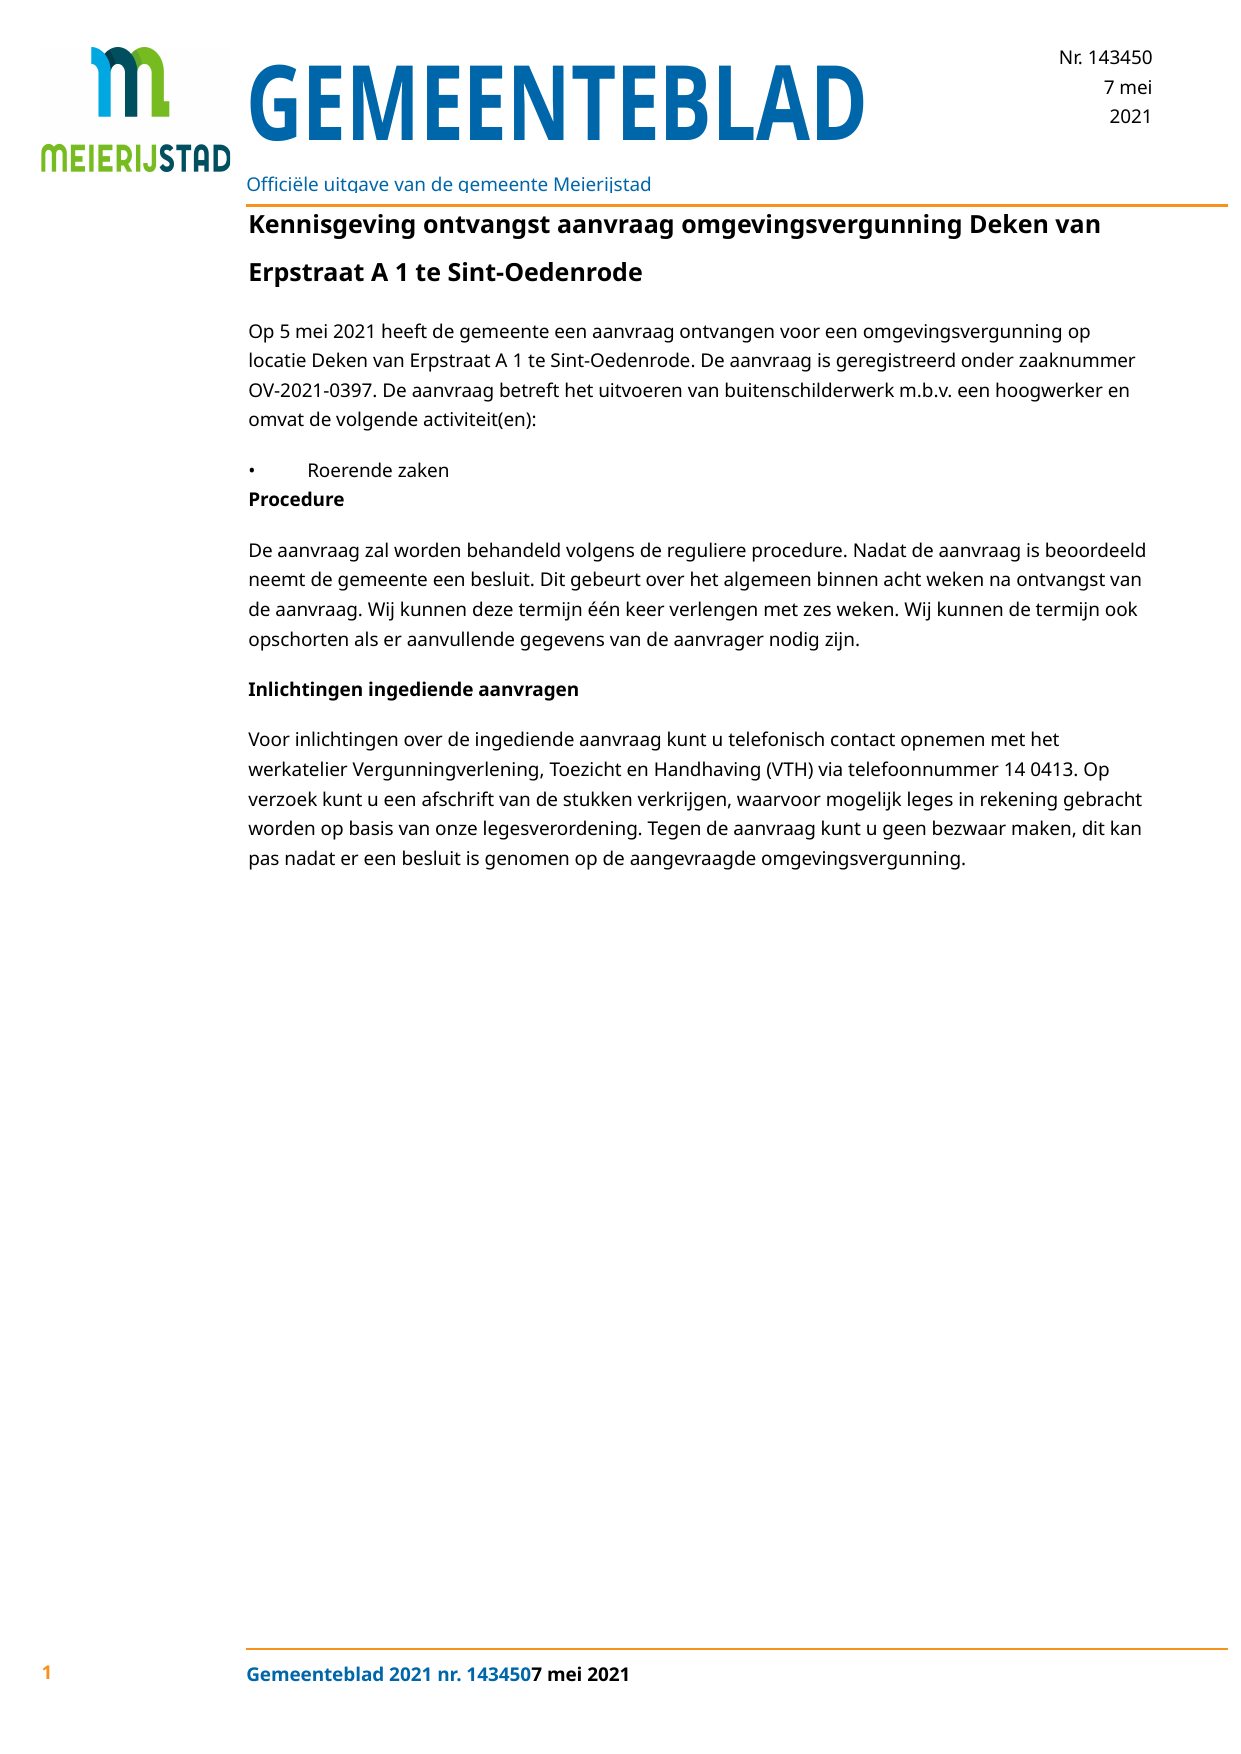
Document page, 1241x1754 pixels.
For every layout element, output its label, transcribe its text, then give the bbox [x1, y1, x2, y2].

text Procedure [248, 487, 1152, 512]
list Roerende zaken [248, 457, 1152, 483]
text Voor inlichtingen over de ingediende aanvraag kunt u telefonisch contact opnemen met het werkatelier Vergunningverlening, Toezicht en Handhaving (VTH) via telefoonnummer 14 0413. Op verzoek kunt u een afschrift van de stukken verkrijgen, waarvoor mogelijk leges in rekening gebracht worden op basis van onze legesverordening. Tegen de aanvraag kunt u geen bezwaar maken, dit kan pas nadat er een besluit is genomen op de aangevraagde omgevingsvergunning. [248, 727, 1152, 871]
text Op 5 mei 2021 heeft de gemeente een aanvraag ontvangen voor een omgevingsvergunning op locatie Deken van Erpstraat A 1 te Sint-Oedenrode. De aanvraag is geregistreerd onder zaaknummer OV-2021-0397. De aanvraag betreft het uitvoeren van buitenschilderwerk m.b.v. een hoogwerker en omvat de volgende activiteit(en): [248, 318, 1152, 432]
text Inlichtingen ingediende aanvragen [248, 676, 1152, 702]
picture [41, 47, 231, 172]
text Kennisgeving ontvangst aanvraag omgevingsvergunning Deken van Erpstraat A 1 te Sint-Oedenrode [248, 207, 1152, 288]
text De aanvraag zal worden behandeld volgens de reguliere procedure. Nadat de aanvraag is beoordeeld neemt de gemeente een besluit. Dit gebeurt over het algemeen binnen acht weken na ontvangst van de aanvraag. Wij kunnen deze termijn één keer verlengen met zes weken. Wij kunnen de termijn ook opschorten als er aanvullende gegevens van de aanvrager nodig zijn. [248, 537, 1152, 652]
